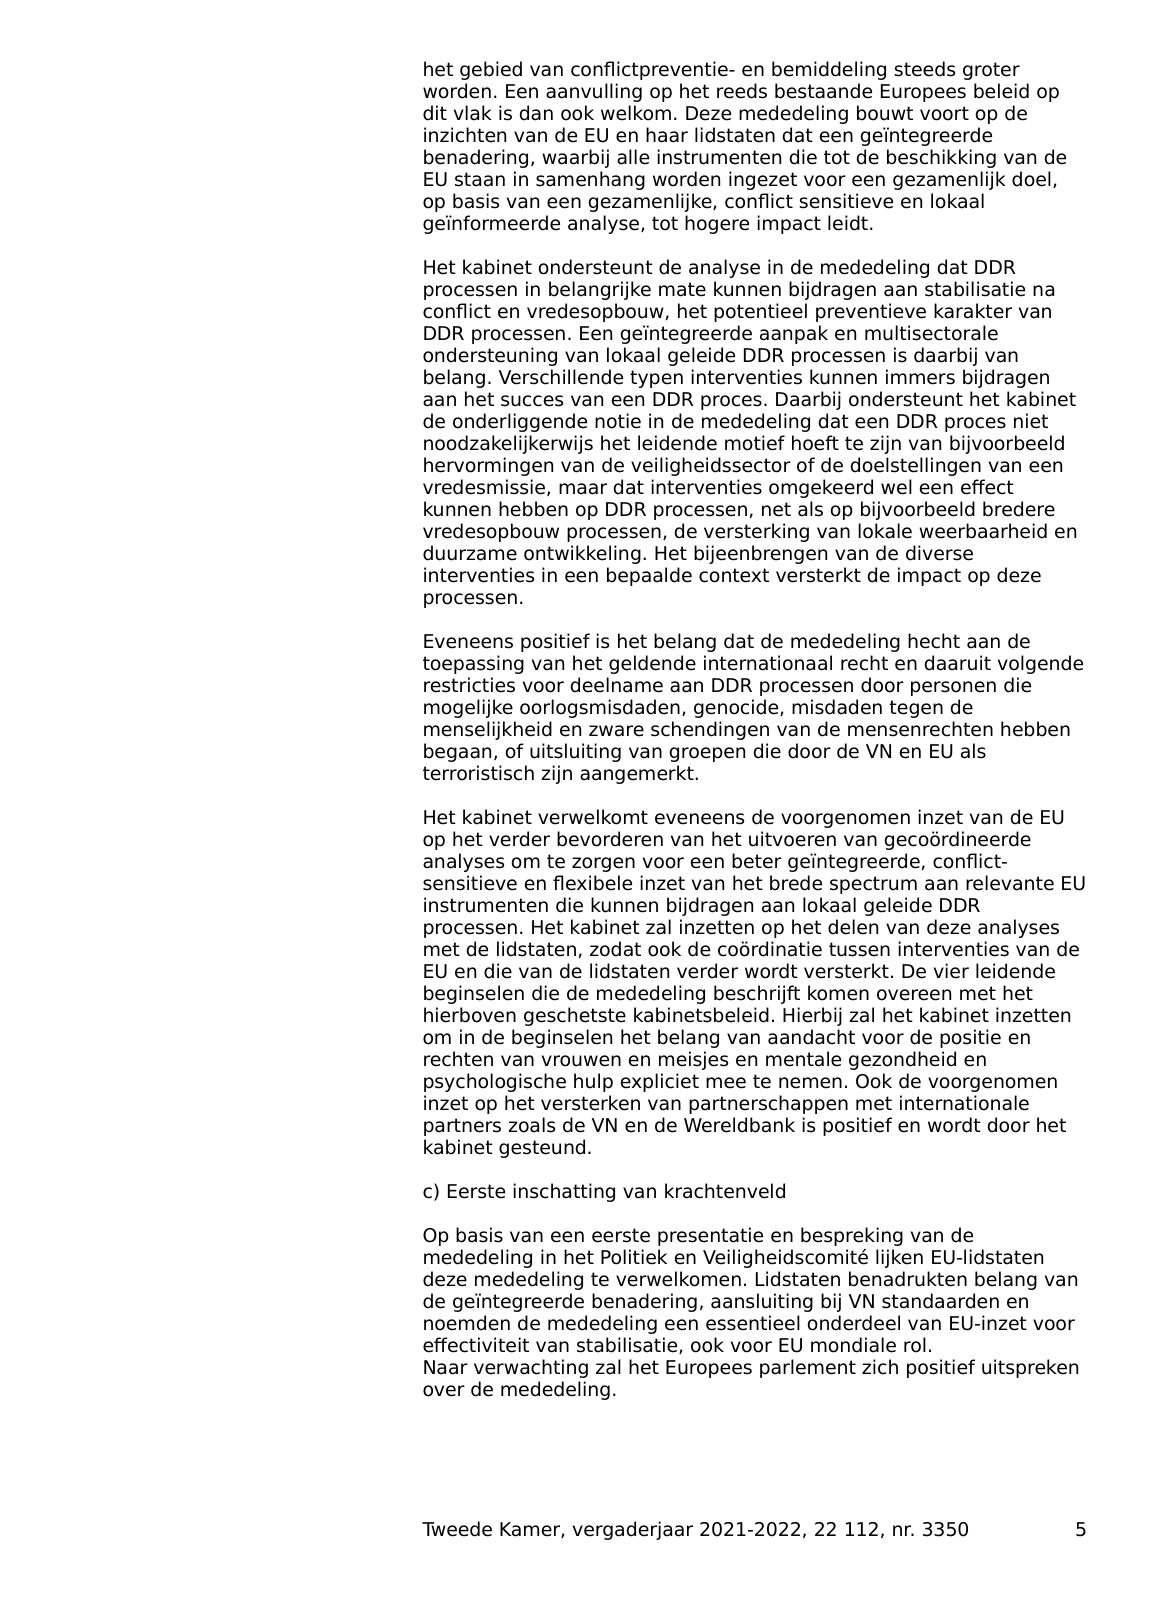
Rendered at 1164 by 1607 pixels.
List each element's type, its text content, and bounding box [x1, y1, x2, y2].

text het gebied van conflictpreventie- en bemiddeling steeds groter worden. Een aanvulling op het reeds bestaande Europees beleid op dit vlak is dan ook welkom. Deze mededeling bouwt voort op de inzichten van de EU en haar lidstaten dat een geïntegreerde benadering, waarbij alle instrumenten die tot de beschikking van de EU staan in samenhang worden ingezet voor een gezamenlijk doel, op basis van een gezamenlijke, conflict sensitieve en lokaal geïnformeerde analyse, tot hogere impact leidt. [422, 59, 1087, 235]
subtitle c) Eerste inschatting van krachtenveld [422, 1181, 1087, 1203]
text Naar verwachting zal het Europees parlement zich positief uitspreken over de mededeling. [422, 1357, 1087, 1401]
text Het kabinet verwelkomt eveneens de voorgenomen inzet van de EU op het verder bevorderen van het uitvoeren van gecoördineerde analyses om te zorgen voor een beter geïntegreerde, conflict-sensitieve en flexibele inzet van het brede spectrum aan relevante EU instrumenten die kunnen bijdragen aan lokaal geleide DDR processen. Het kabinet zal inzetten op het delen van deze analyses met de lidstaten, zodat ook de coördinatie tussen interventies van de EU en die van de lidstaten verder wordt versterkt. De vier leidende beginselen die de mededeling beschrijft komen overeen met het hierboven geschetste kabinetsbeleid. Hierbij zal het kabinet inzetten om in de beginselen het belang van aandacht voor de positie en rechten van vrouwen en meisjes en mentale gezondheid en psychologische hulp expliciet mee te nemen. Ook de voorgenomen inzet op het versterken van partnerschappen met internationale partners zoals de VN en de Wereldbank is positief en wordt door het kabinet gesteund. [422, 807, 1087, 1159]
text Eveneens positief is het belang dat de mededeling hecht aan de toepassing van het geldende internationaal recht en daaruit volgende restricties voor deelname aan DDR processen door personen die mogelijke oorlogsmisdaden, genocide, misdaden tegen de menselijkheid en zware schendingen van de mensenrechten hebben begaan, of uitsluiting van groepen die door de VN en EU als terroristisch zijn aangemerkt. [422, 631, 1087, 785]
text Op basis van een eerste presentatie en bespreking van de mededeling in het Politiek en Veiligheidscomité lijken EU-lidstaten deze mededeling te verwelkomen. Lidstaten benadrukten belang van de geïntegreerde benadering, aansluiting bij VN standaarden en noemden de mededeling een essentieel onderdeel van EU-inzet voor effectiviteit van stabilisatie, ook voor EU mondiale rol. [422, 1225, 1087, 1357]
text Het kabinet ondersteunt de analyse in de mededeling dat DDR processen in belangrijke mate kunnen bijdragen aan stabilisatie na conflict en vredesopbouw, het potentieel preventieve karakter van DDR processen. Een geïntegreerde aanpak en multisectorale ondersteuning van lokaal geleide DDR processen is daarbij van belang. Verschillende typen interventies kunnen immers bijdragen aan het succes van een DDR proces. Daarbij ondersteunt het kabinet de onderliggende notie in de mededeling dat een DDR proces niet noodzakelijkerwijs het leidende motief hoeft te zijn van bijvoorbeeld hervormingen van de veiligheidssector of de doelstellingen van een vredesmissie, maar dat interventies omgekeerd wel een effect kunnen hebben op DDR processen, net als op bijvoorbeeld bredere vredesopbouw processen, de versterking van lokale weerbaarheid en duurzame ontwikkeling. Het bijeenbrengen van de diverse interventies in een bepaalde context versterkt de impact op deze processen. [422, 257, 1087, 609]
